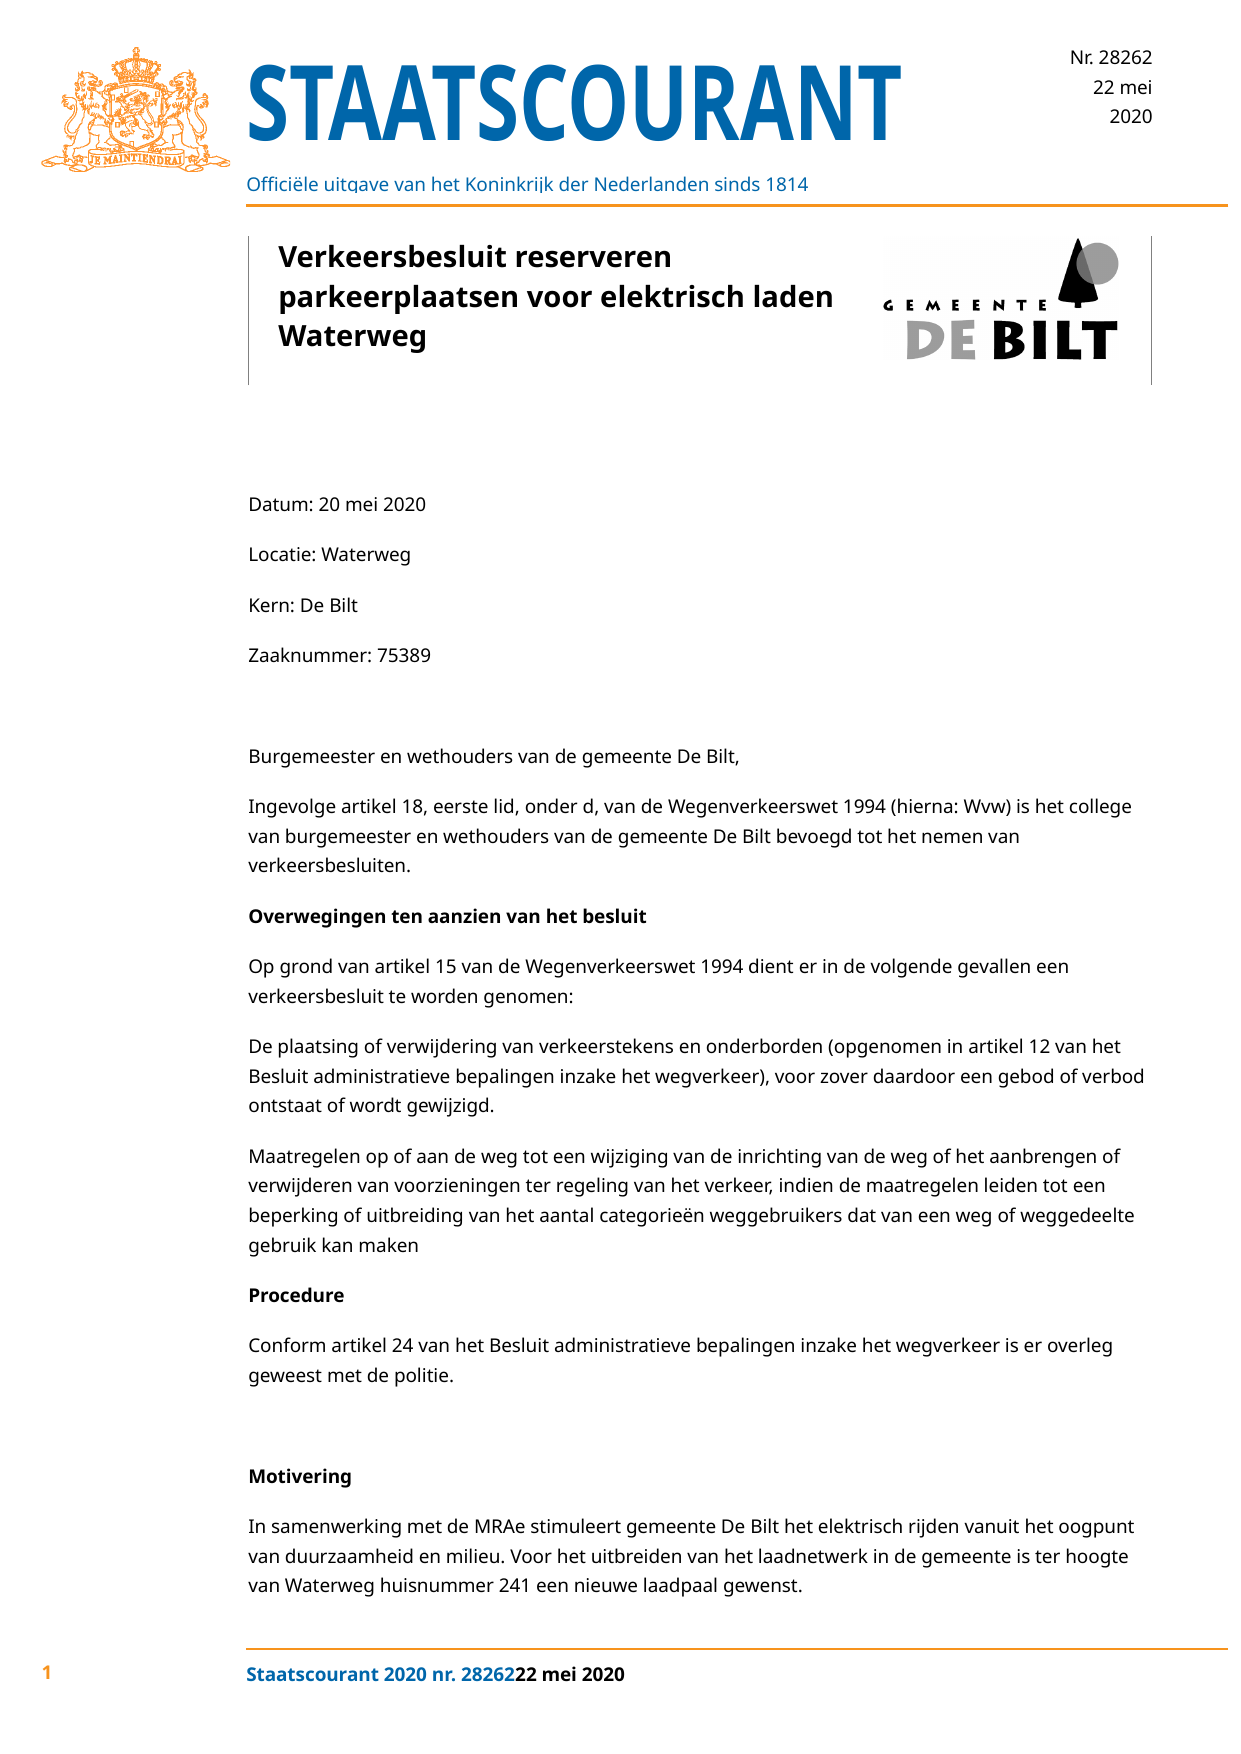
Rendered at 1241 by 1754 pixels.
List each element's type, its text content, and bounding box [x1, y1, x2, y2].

text Kern: De Bilt [248, 592, 1152, 618]
picture [41, 47, 231, 172]
text Zaaknummer: 75389 [248, 642, 1152, 668]
text In samenwerking met de MRAe stimuleert gemeente De Bilt het elektrisch rijden vanuit het oogpunt van duurzaamheid en milieu. Voor het uitbreiden van het laadnetwerk in de gemeente is ter hoogte van Waterweg huisnummer 241 een nieuwe laadpaal gewenst. [248, 1513, 1152, 1598]
text Motivering [248, 1463, 1152, 1489]
text Procedure [248, 1282, 1152, 1308]
text Op grond van artikel 15 van de Wegenverkeerswet 1994 dient er in de volgende gevallen een verkeersbesluit te worden genomen: [248, 953, 1152, 1009]
text Conform artikel 24 van het Besluit administratieve bepalingen inzake het wegverkeer is er overleg geweest met de politie. [248, 1333, 1152, 1388]
text Ingevolge artikel 18, eerste lid, onder d, van de Wegenverkeerswet 1994 (hierna: Wvw) is het college van burgemeester en wethouders van de gemeente De Bilt bevoegd tot het nemen van verkeersbesluiten. [248, 793, 1152, 878]
text Locatie: Waterweg [248, 541, 1152, 567]
table_header [850, 236, 1151, 385]
table_header Verkeersbesluit reserveren parkeerplaatsen voor elektrisch laden Waterweg [249, 236, 850, 385]
text De plaatsing of verwijdering van verkeerstekens en onderborden (opgenomen in artikel 12 van het Besluit administratieve bepalingen inzake het wegverkeer), voor zover daardoor een gebod of verbod ontstaat of wordt gewijzigd. [248, 1033, 1152, 1118]
picture [882, 236, 1119, 360]
text Overwegingen ten aanzien van het besluit [248, 903, 1152, 929]
text Burgemeester en wethouders van de gemeente De Bilt, [248, 743, 1152, 769]
text Datum: 20 mei 2020 [248, 491, 1152, 517]
text Maatregelen op of aan de weg tot een wijziging van de inrichting van de weg of het aanbrengen of verwijderen van voorzieningen ter regeling van het verkeer, indien de maatregelen leiden tot een beperking of uitbreiding van het aantal categorieën weggebruikers dat van een weg of weggedeelte gebruik kan maken [248, 1143, 1152, 1258]
